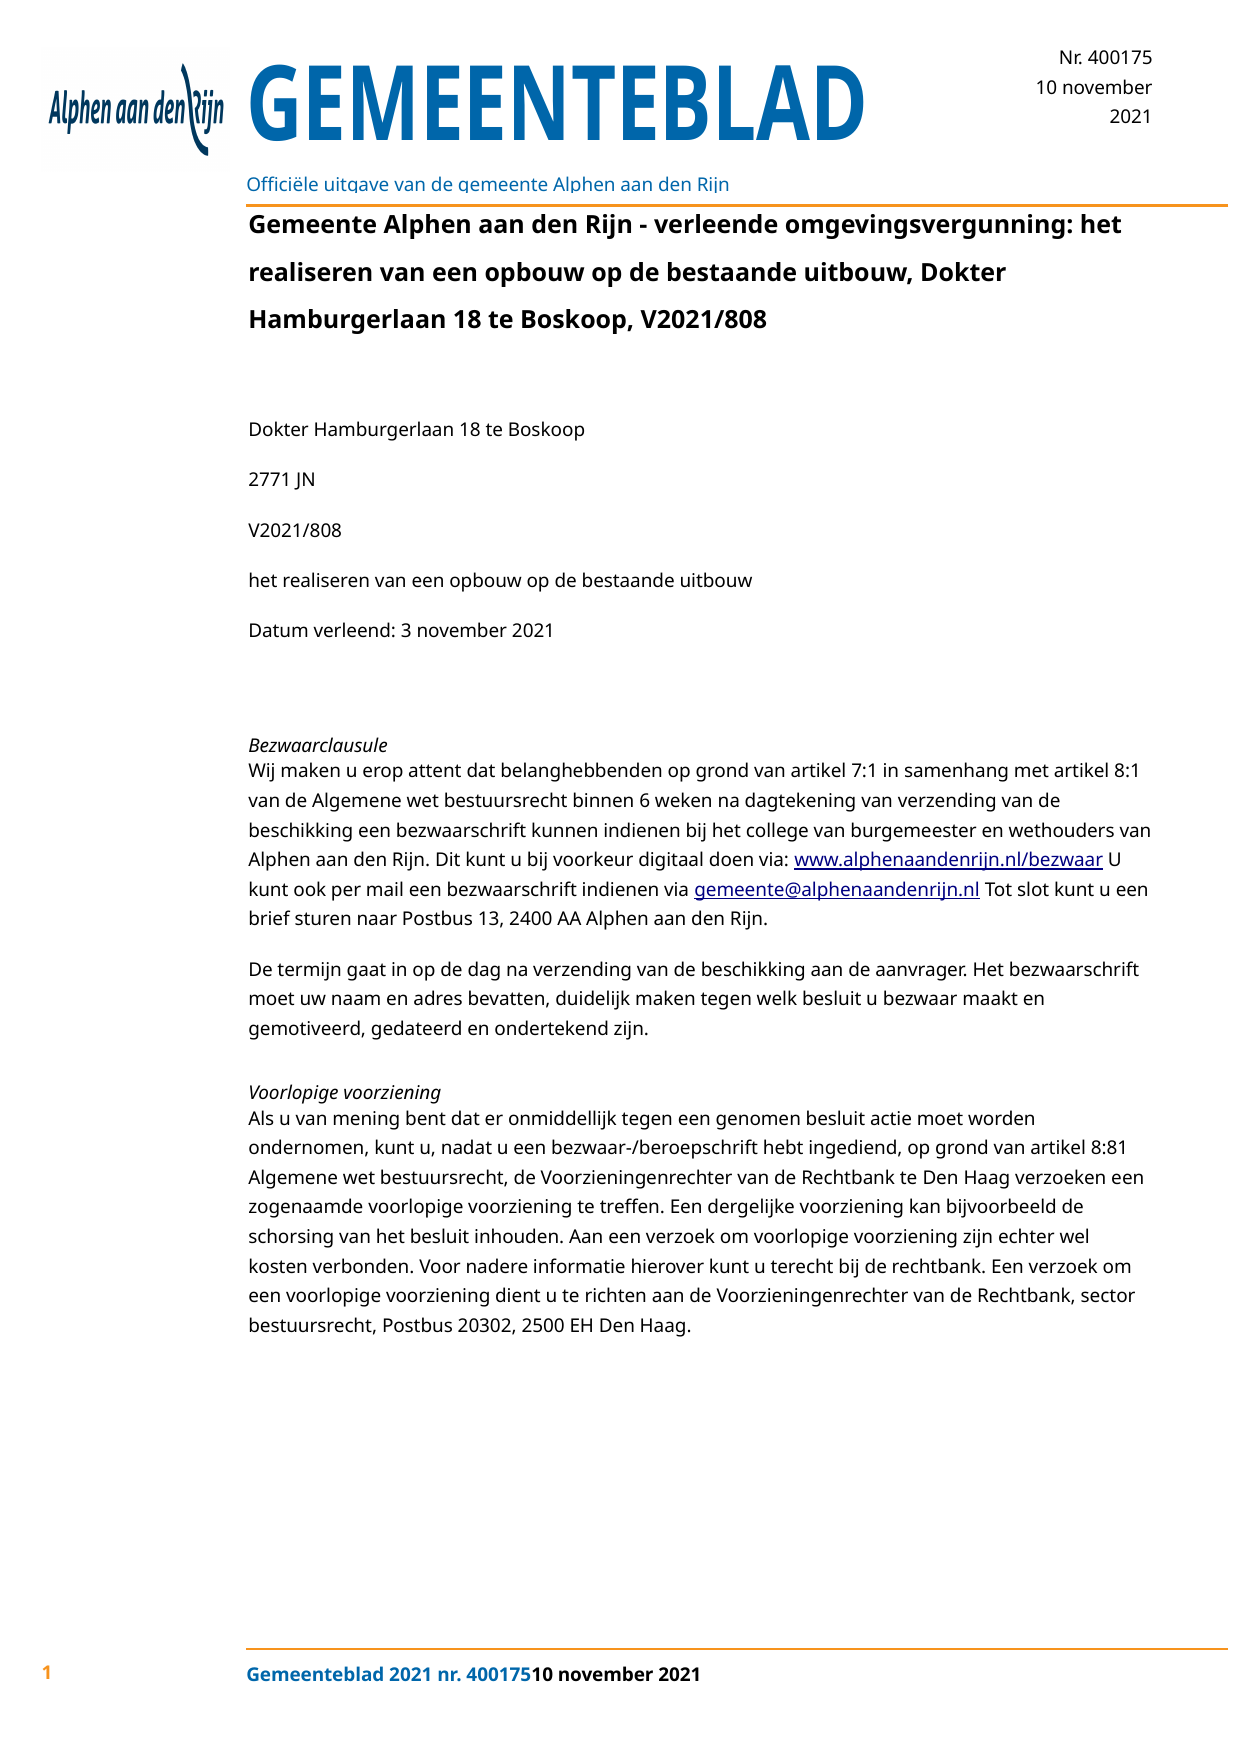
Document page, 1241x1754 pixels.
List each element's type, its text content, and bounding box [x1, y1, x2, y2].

text Dokter Hamburgerlaan 18 te Boskoop [248, 416, 1152, 442]
text 2771 JN [248, 466, 1152, 492]
text V2021/808 [248, 517, 1152, 542]
text Wij maken u erop attent dat belanghebbenden op grond van artikel 7:1 in samenhang met artikel 8:1 van de Algemene wet bestuursrecht binnen 6 weken na dagtekening van verzending van de beschikking een bezwaarschrift kunnen indienen bij het college van burgemeester en wethouders van Alphen aan den Rijn. Dit kunt u bij voorkeur digitaal doen via: www.alphenaandenrijn.nl/bezwaar U kunt ook per mail een bezwaarschrift indienen via gemeente@alphenaandenrijn.nl Tot slot kunt u een brief sturen naar Postbus 13, 2400 AA Alphen aan den Rijn. [248, 758, 1152, 931]
text Gemeente Alphen aan den Rijn - verleende omgevingsvergunning: het realiseren van een opbouw op de bestaande uitbouw, Dokter Hamburgerlaan 18 te Boskoop, V2021/808 [248, 207, 1152, 336]
text Voorlopige voorziening [248, 1079, 1152, 1105]
text Datum verleend: 3 november 2021 [248, 618, 1152, 643]
picture [41, 47, 231, 172]
text De termijn gaat in op de dag na verzending van de beschikking aan de aanvrager. Het bezwaarschrift moet uw naam en adres bevatten, duidelijk maken tegen welk besluit u bezwaar maakt en gemotiveerd, gedateerd en ondertekend zijn. [248, 956, 1152, 1041]
text het realiseren van een opbouw op de bestaande uitbouw [248, 567, 1152, 593]
text Bezwaarclausule [248, 732, 1152, 758]
text Als u van mening bent dat er onmiddellijk tegen een genomen besluit actie moet worden ondernomen, kunt u, nadat u een bezwaar-/beroepschrift hebt ingediend, op grond van artikel 8:81 Algemene wet bestuursrecht, de Voorzieningenrechter van de Rechtbank te Den Haag verzoeken een zogenaamde voorlopige voorziening te treffen. Een dergelijke voorziening kan bijvoorbeeld de schorsing van het besluit inhouden. Aan een verzoek om voorlopige voorziening zijn echter wel kosten verbonden. Voor nadere informatie hierover kunt u terecht bij de rechtbank. Een verzoek om een voorlopige voorziening dient u te richten aan de Voorzieningenrechter van de Rechtbank, sector bestuursrecht, Postbus 20302, 2500 EH Den Haag. [248, 1105, 1152, 1338]
